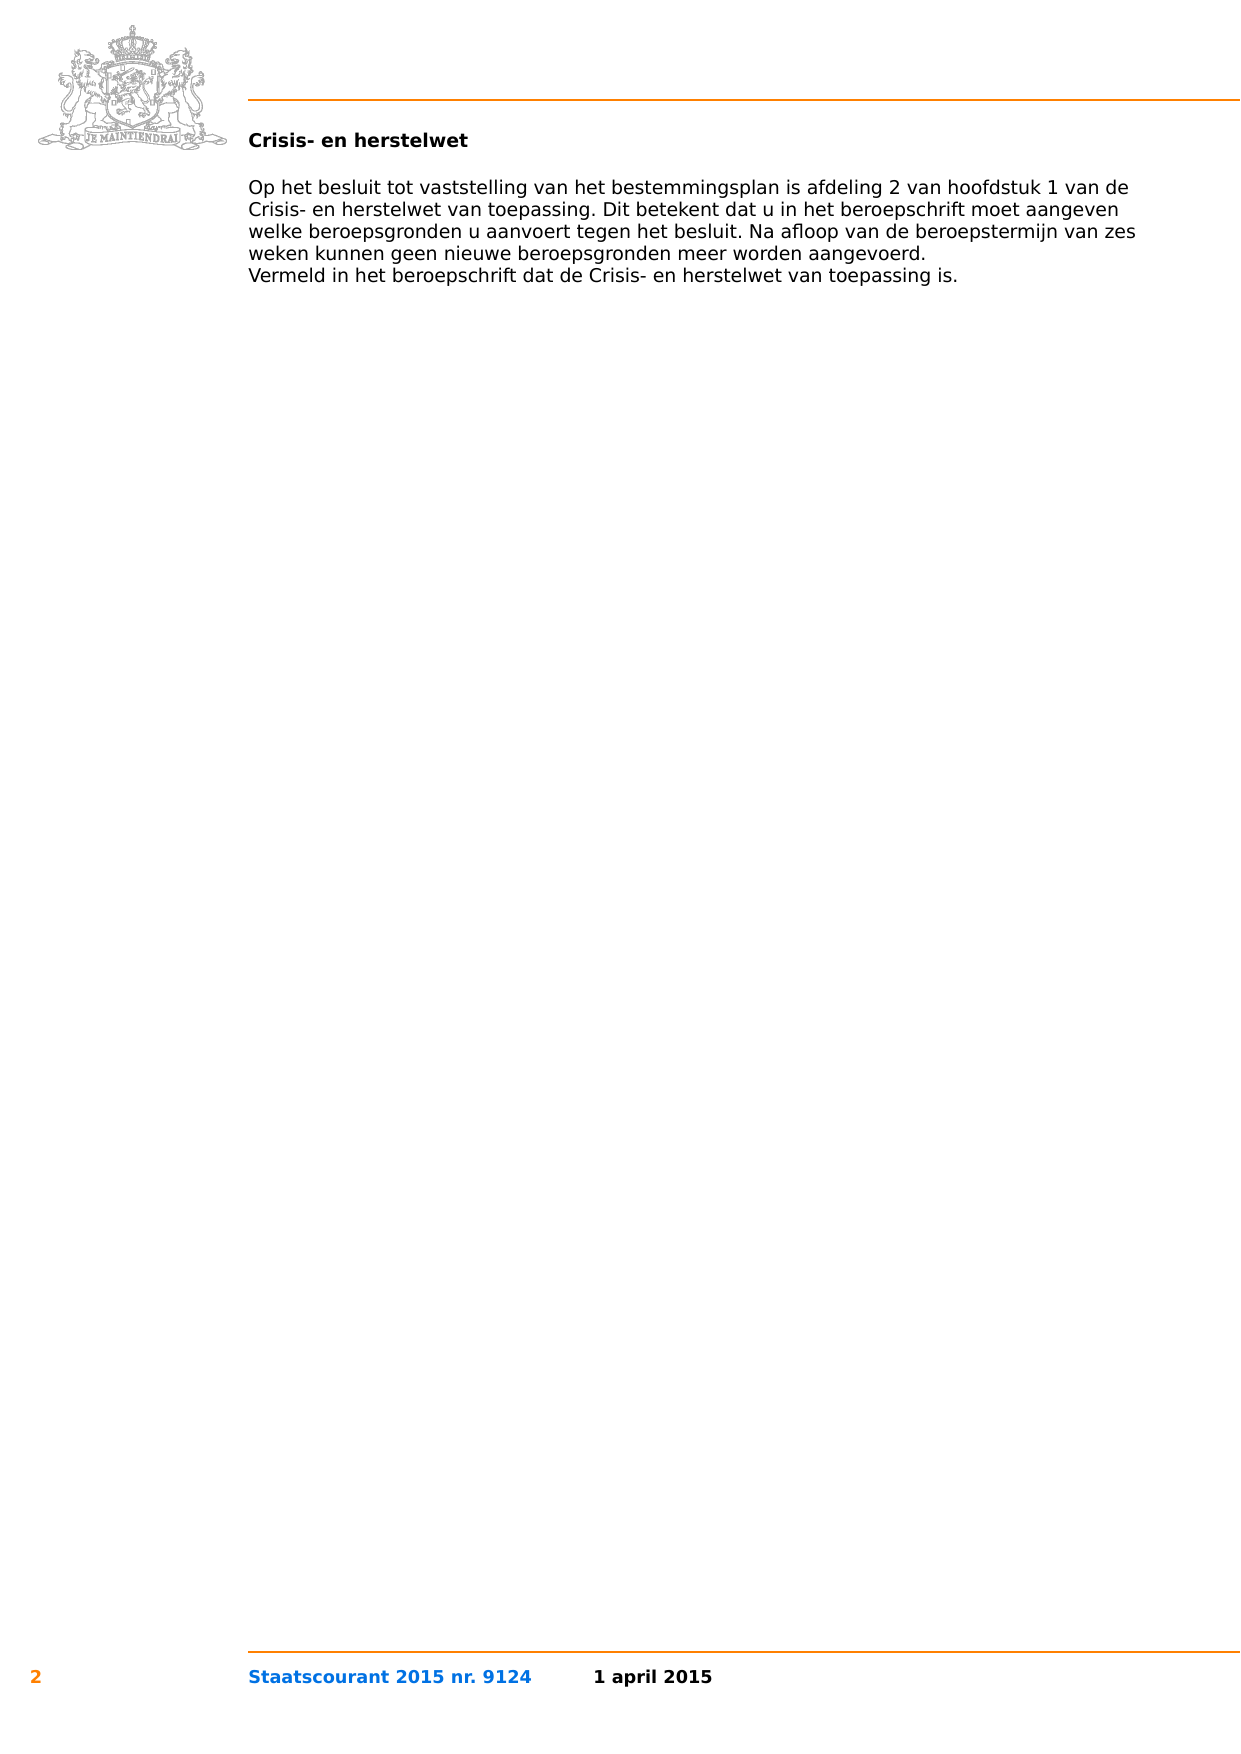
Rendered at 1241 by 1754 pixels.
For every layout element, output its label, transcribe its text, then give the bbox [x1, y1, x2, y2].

picture [38, 25, 227, 150]
subtitle Crisis- en herstelwet [248, 130, 1163, 152]
text Vermeld in het beroepschrift dat de Crisis- en herstelwet van toepassing is. [248, 265, 1163, 287]
text Op het besluit tot vaststelling van het bestemmingsplan is afdeling 2 van hoofdstuk 1 van de Crisis- en herstelwet van toepassing. Dit betekent dat u in het beroepschrift moet aangeven welke beroepsgronden u aanvoert tegen het besluit. Na afloop van de beroepstermijn van zes weken kunnen geen nieuwe beroepsgronden meer worden aangevoerd. [248, 177, 1163, 265]
